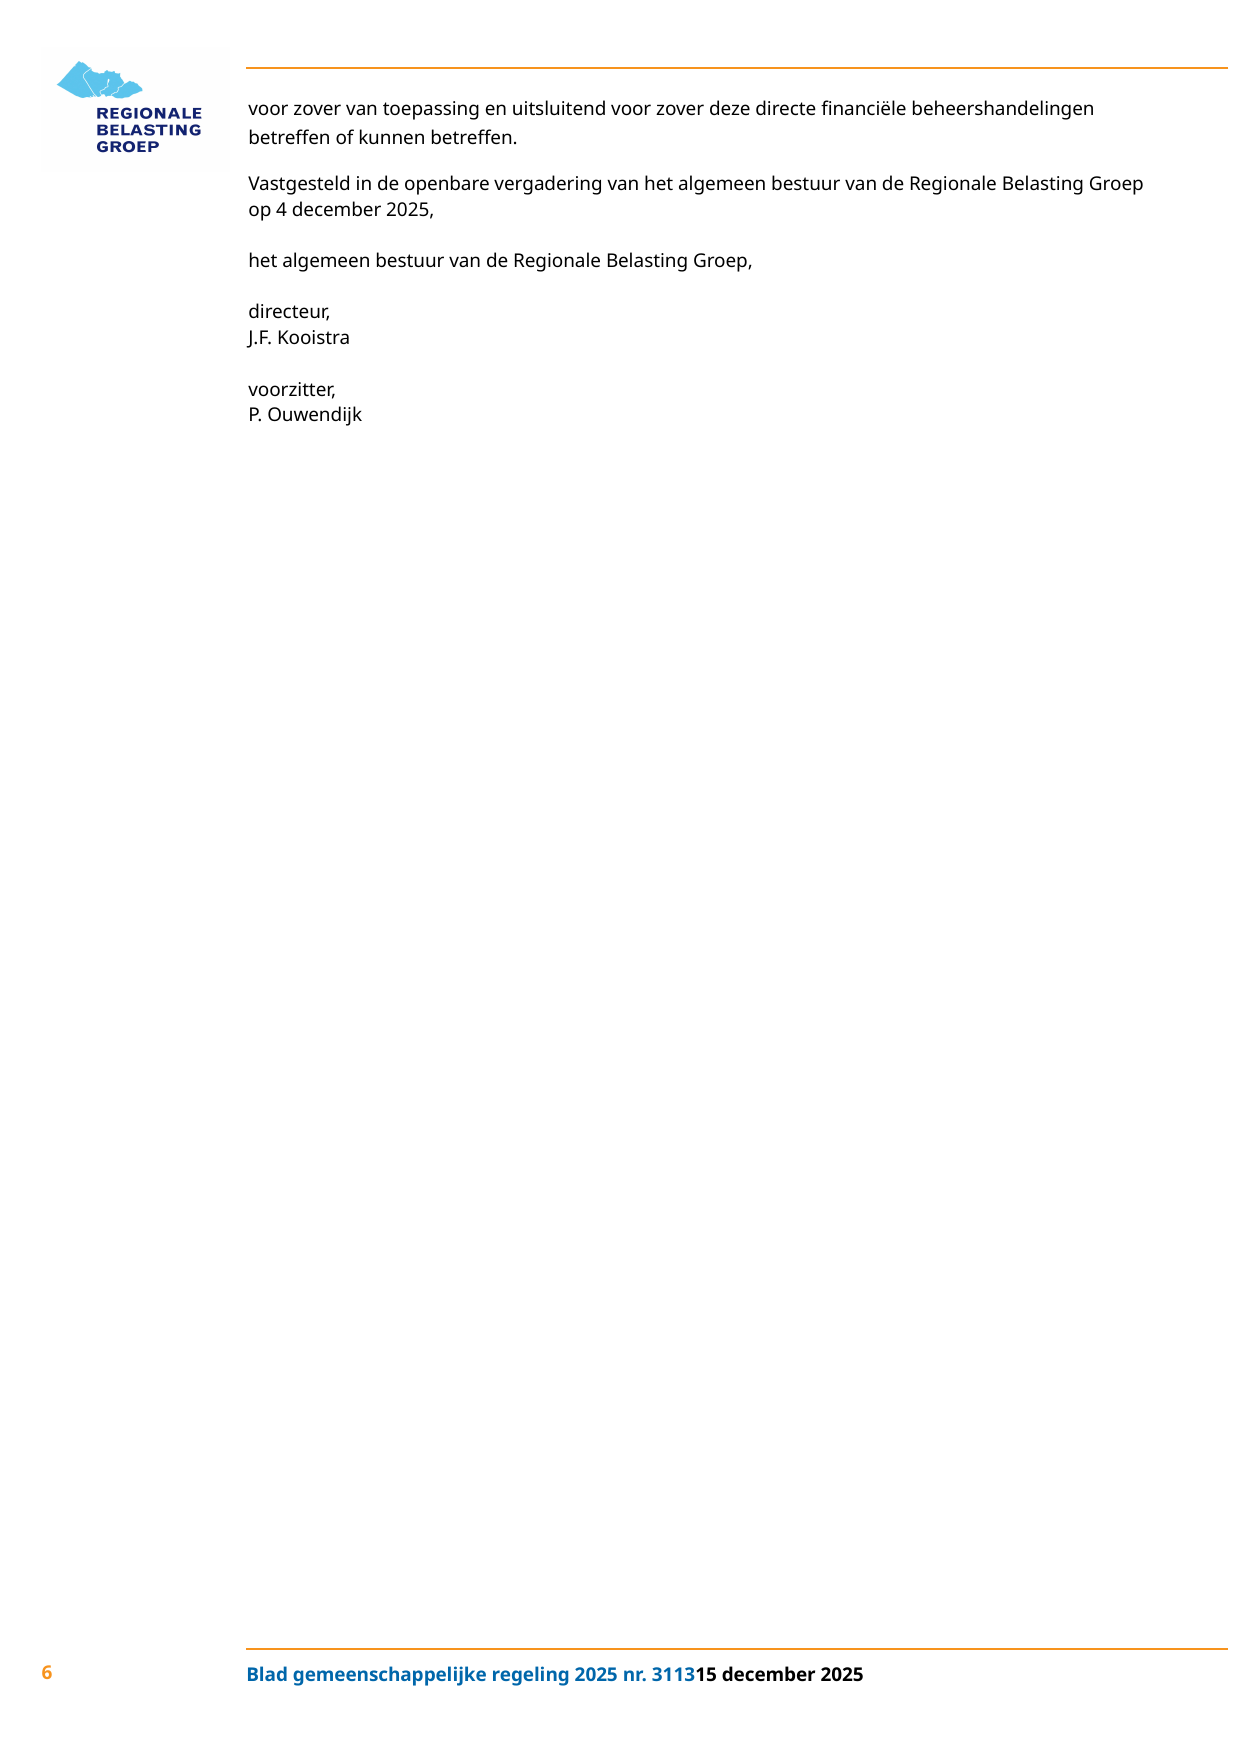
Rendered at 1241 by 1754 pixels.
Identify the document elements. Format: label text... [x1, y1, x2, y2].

picture [41, 47, 231, 172]
text voor zover van toepassing en uitsluitend voor zover deze directe financiële beheershandelingen betreffen of kunnen betreffen. [248, 95, 1152, 150]
text P. Ouwendijk [248, 402, 1152, 427]
text voorzitter, [248, 376, 1152, 402]
text J.F. Kooistra [248, 324, 1152, 350]
text het algemeen bestuur van de Regionale Belasting Groep, [248, 247, 1152, 273]
text directeur, [248, 299, 1152, 324]
text Vastgesteld in de openbare vergadering van het algemeen bestuur van de Regionale Belasting Groep op 4 december 2025, [248, 170, 1152, 221]
